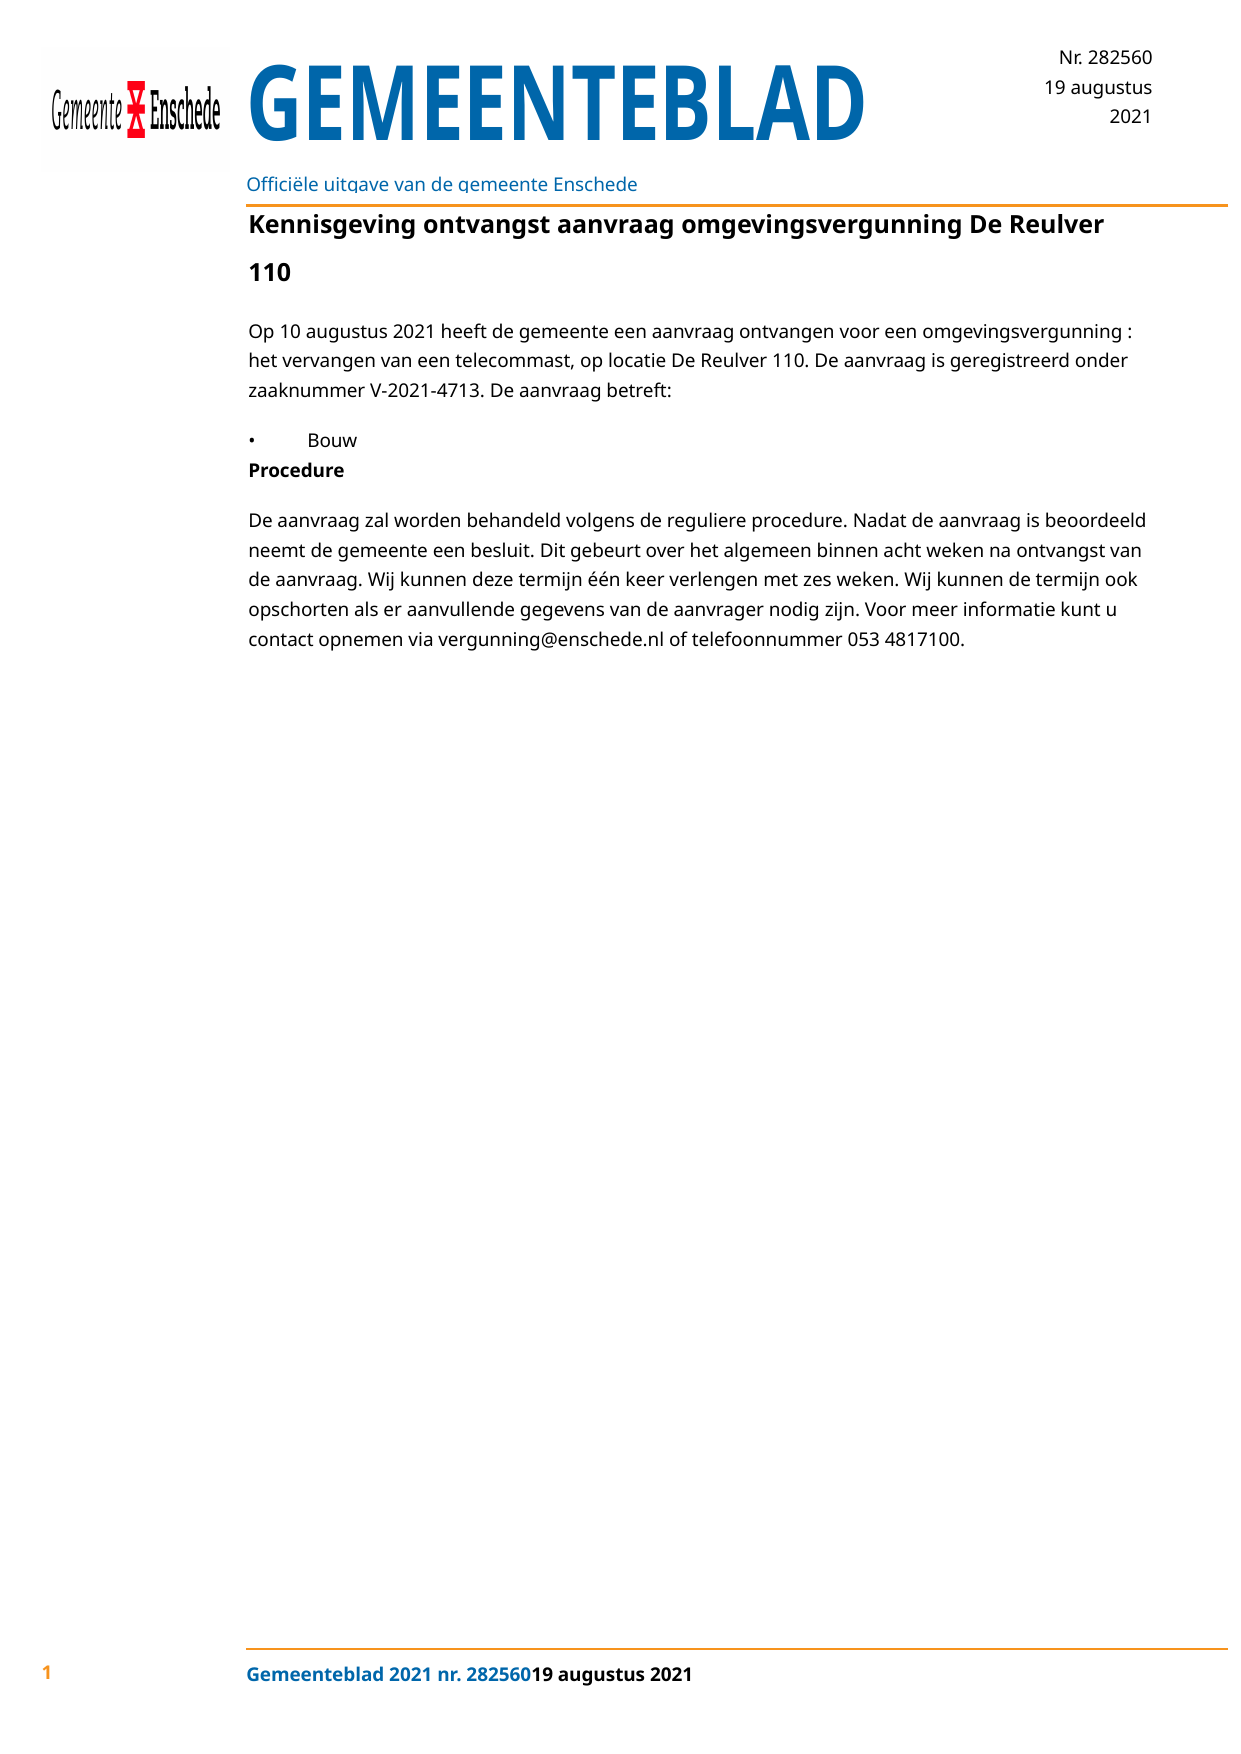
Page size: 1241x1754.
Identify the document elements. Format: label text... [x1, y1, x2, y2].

list Bouw [248, 427, 1152, 453]
text De aanvraag zal worden behandeld volgens de reguliere procedure. Nadat de aanvraag is beoordeeld neemt de gemeente een besluit. Dit gebeurt over het algemeen binnen acht weken na ontvangst van de aanvraag. Wij kunnen deze termijn één keer verlengen met zes weken. Wij kunnen de termijn ook opschorten als er aanvullende gegevens van de aanvrager nodig zijn. Voor meer informatie kunt u contact opnemen via vergunning@enschede.nl of telefoonnummer 053 4817100. [248, 507, 1152, 652]
text Procedure [248, 457, 1152, 483]
text Kennisgeving ontvangst aanvraag omgevingsvergunning De Reulver 110 [248, 207, 1152, 288]
picture [41, 47, 231, 172]
text Op 10 augustus 2021 heeft de gemeente een aanvraag ontvangen voor een omgevingsvergunning : het vervangen van een telecommast, op locatie De Reulver 110. De aanvraag is geregistreerd onder zaaknummer V-2021-4713. De aanvraag betreft: [248, 318, 1152, 403]
